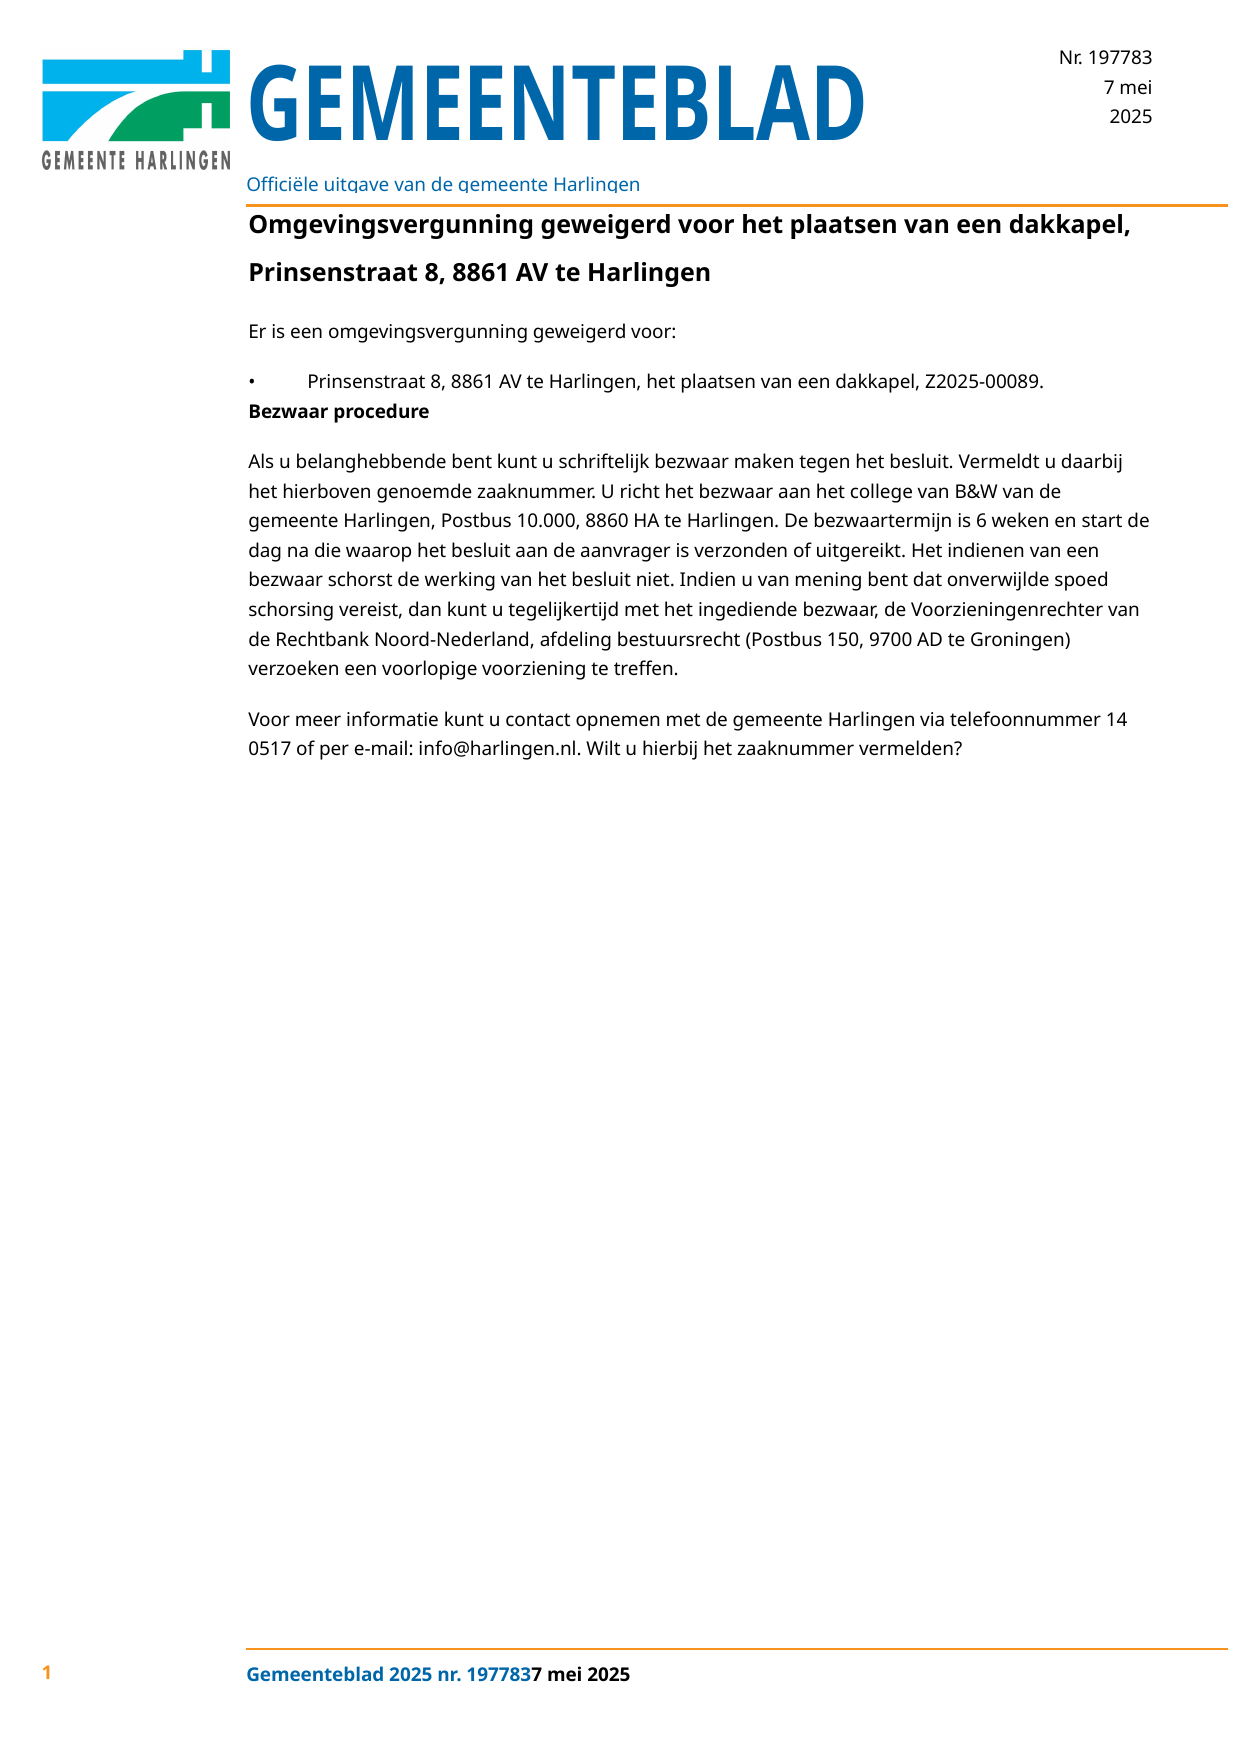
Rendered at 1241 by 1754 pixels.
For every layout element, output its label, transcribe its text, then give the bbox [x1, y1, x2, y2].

text Omgevingsvergunning geweigerd voor het plaatsen van een dakkapel, Prinsenstraat 8, 8861 AV te Harlingen [248, 207, 1152, 288]
list Prinsenstraat 8, 8861 AV te Harlingen, het plaatsen van een dakkapel, Z2025-00089. [248, 368, 1152, 394]
text Er is een omgevingsvergunning geweigerd voor: [248, 318, 1152, 344]
text Bezwaar procedure [248, 398, 1152, 424]
text Voor meer informatie kunt u contact opnemen met de gemeente Harlingen via telefoonnummer 14 0517 of per e-mail: info@harlingen.nl. Wilt u hierbij het zaaknummer vermelden? [248, 706, 1152, 761]
text Als u belanghebbende bent kunt u schriftelijk bezwaar maken tegen het besluit. Vermeldt u daarbij het hierboven genoemde zaaknummer. U richt het bezwaar aan het college van B&W van de gemeente Harlingen, Postbus 10.000, 8860 HA te Harlingen. De bezwaartermijn is 6 weken en start de dag na die waarop het besluit aan de aanvrager is verzonden of uitgereikt. Het indienen van een bezwaar schorst de werking van het besluit niet. Indien u van mening bent dat onverwijlde spoed schorsing vereist, dan kunt u tegelijkertijd met het ingediende bezwaar, de Voorzieningenrechter van de Rechtbank Noord-Nederland, afdeling bestuursrecht (Postbus 150, 9700 AD te Groningen) verzoeken een voorlopige voorziening te treffen. [248, 448, 1152, 681]
picture [41, 47, 231, 172]
